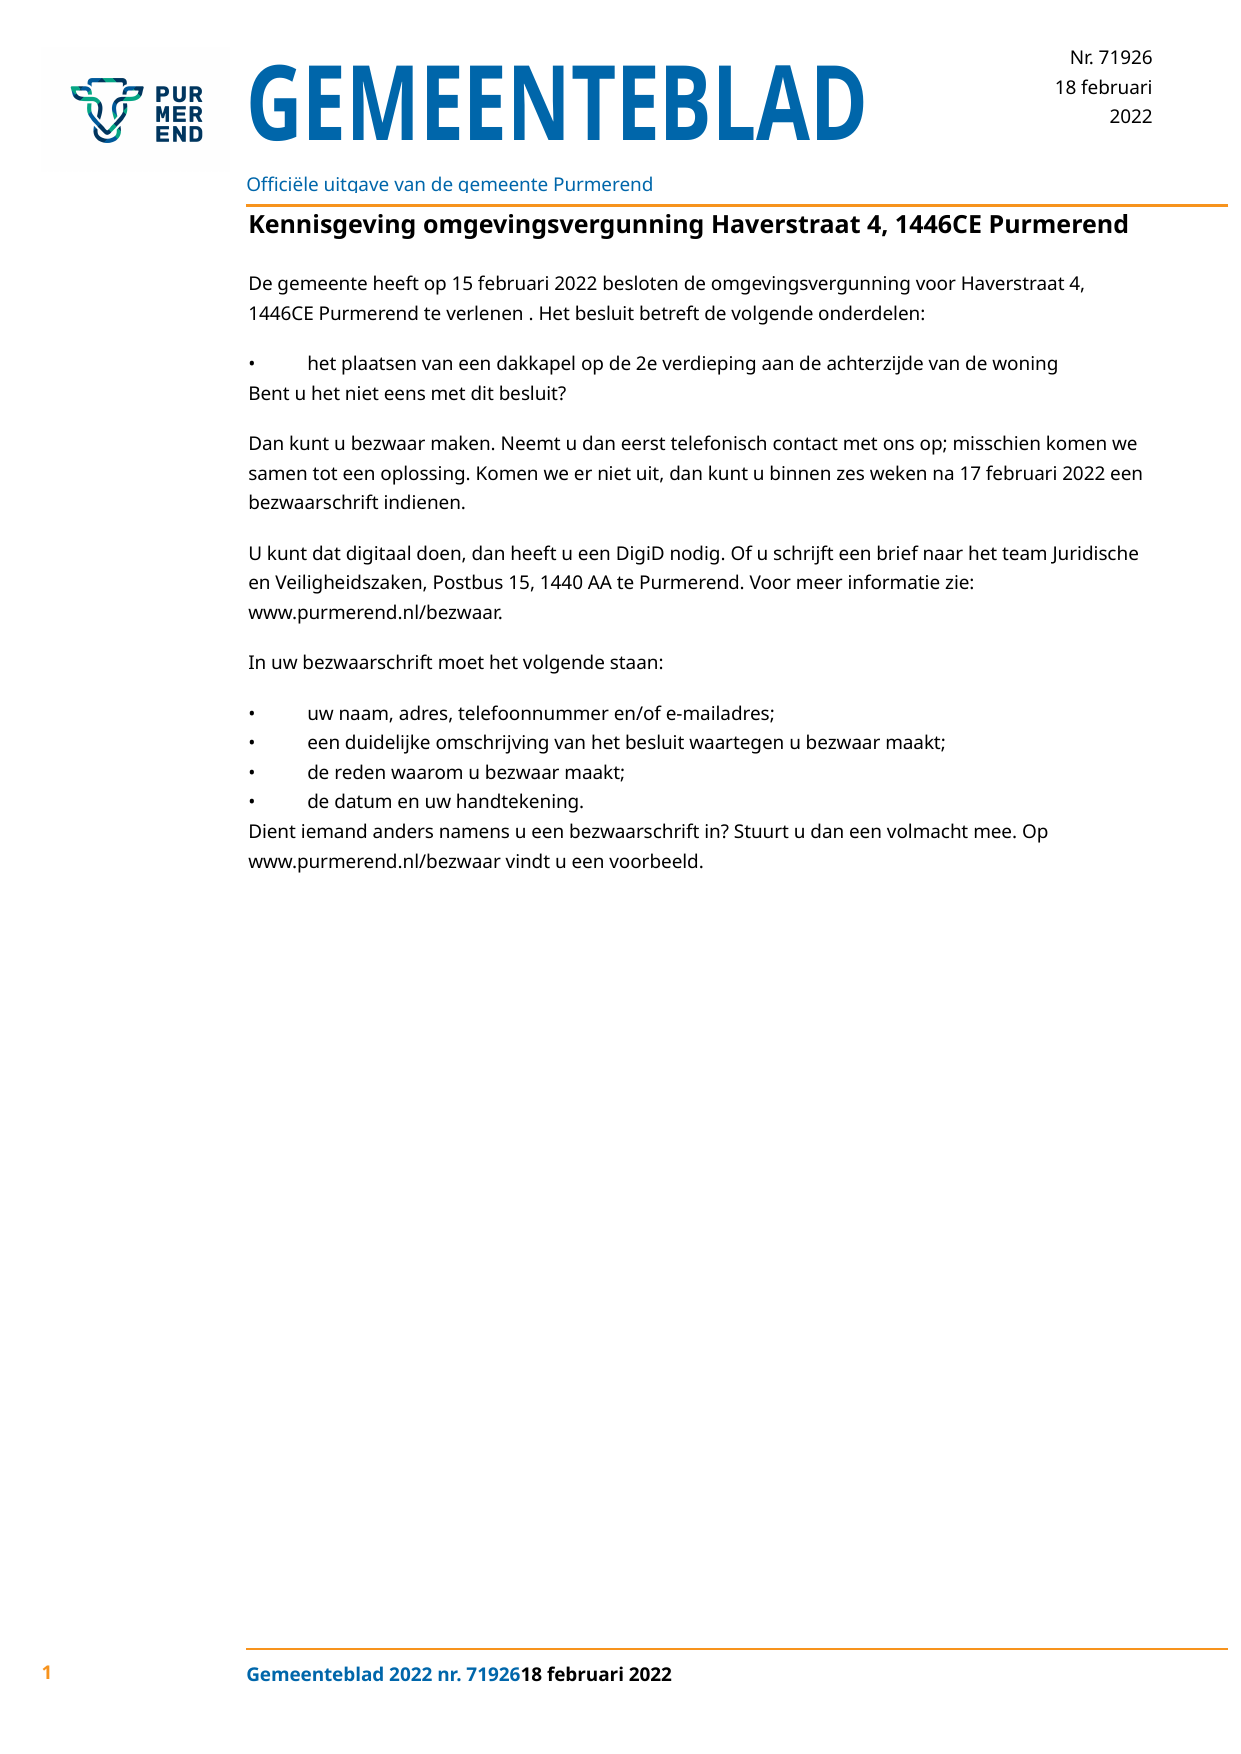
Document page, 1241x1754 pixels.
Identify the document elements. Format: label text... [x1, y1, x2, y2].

text Dient iemand anders namens u een bezwaarschrift in? Stuurt u dan een volmacht mee. Op www.purmerend.nl/bezwaar vindt u een voorbeeld. [248, 818, 1152, 873]
text Bent u het niet eens met dit besluit? [248, 380, 1152, 406]
list de reden waarom u bezwaar maakt; [248, 759, 1152, 785]
text Dan kunt u bezwaar maken. Neemt u dan eerst telefonisch contact met ons op; misschien komen we samen tot een oplossing. Komen we er niet uit, dan kunt u binnen zes weken na 17 februari 2022 een bezwaarschrift indienen. [248, 430, 1152, 515]
text U kunt dat digitaal doen, dan heeft u een DigiD nodig. Of u schrijft een brief naar het team Juridische en Veiligheidszaken, Postbus 15, 1440 AA te Purmerend. Voor meer informatie zie: www.purmerend.nl/bezwaar. [248, 540, 1152, 625]
list de datum en uw handtekening. [248, 789, 1152, 814]
list een duidelijke omschrijving van het besluit waartegen u bezwaar maakt; [248, 729, 1152, 755]
picture [41, 47, 231, 172]
text In uw bezwaarschrift moet het volgende staan: [248, 649, 1152, 675]
text Kennisgeving omgevingsvergunning Haverstraat 4, 1446CE Purmerend [248, 207, 1152, 241]
list uw naam, adres, telefoonnummer en/of e-mailadres; [248, 700, 1152, 726]
list het plaatsen van een dakkapel op de 2e verdieping aan de achterzijde van de woning [248, 350, 1152, 376]
text De gemeente heeft op 15 februari 2022 besloten de omgevingsvergunning voor Haverstraat 4, 1446CE Purmerend te verlenen . Het besluit betreft de volgende onderdelen: [248, 270, 1152, 326]
